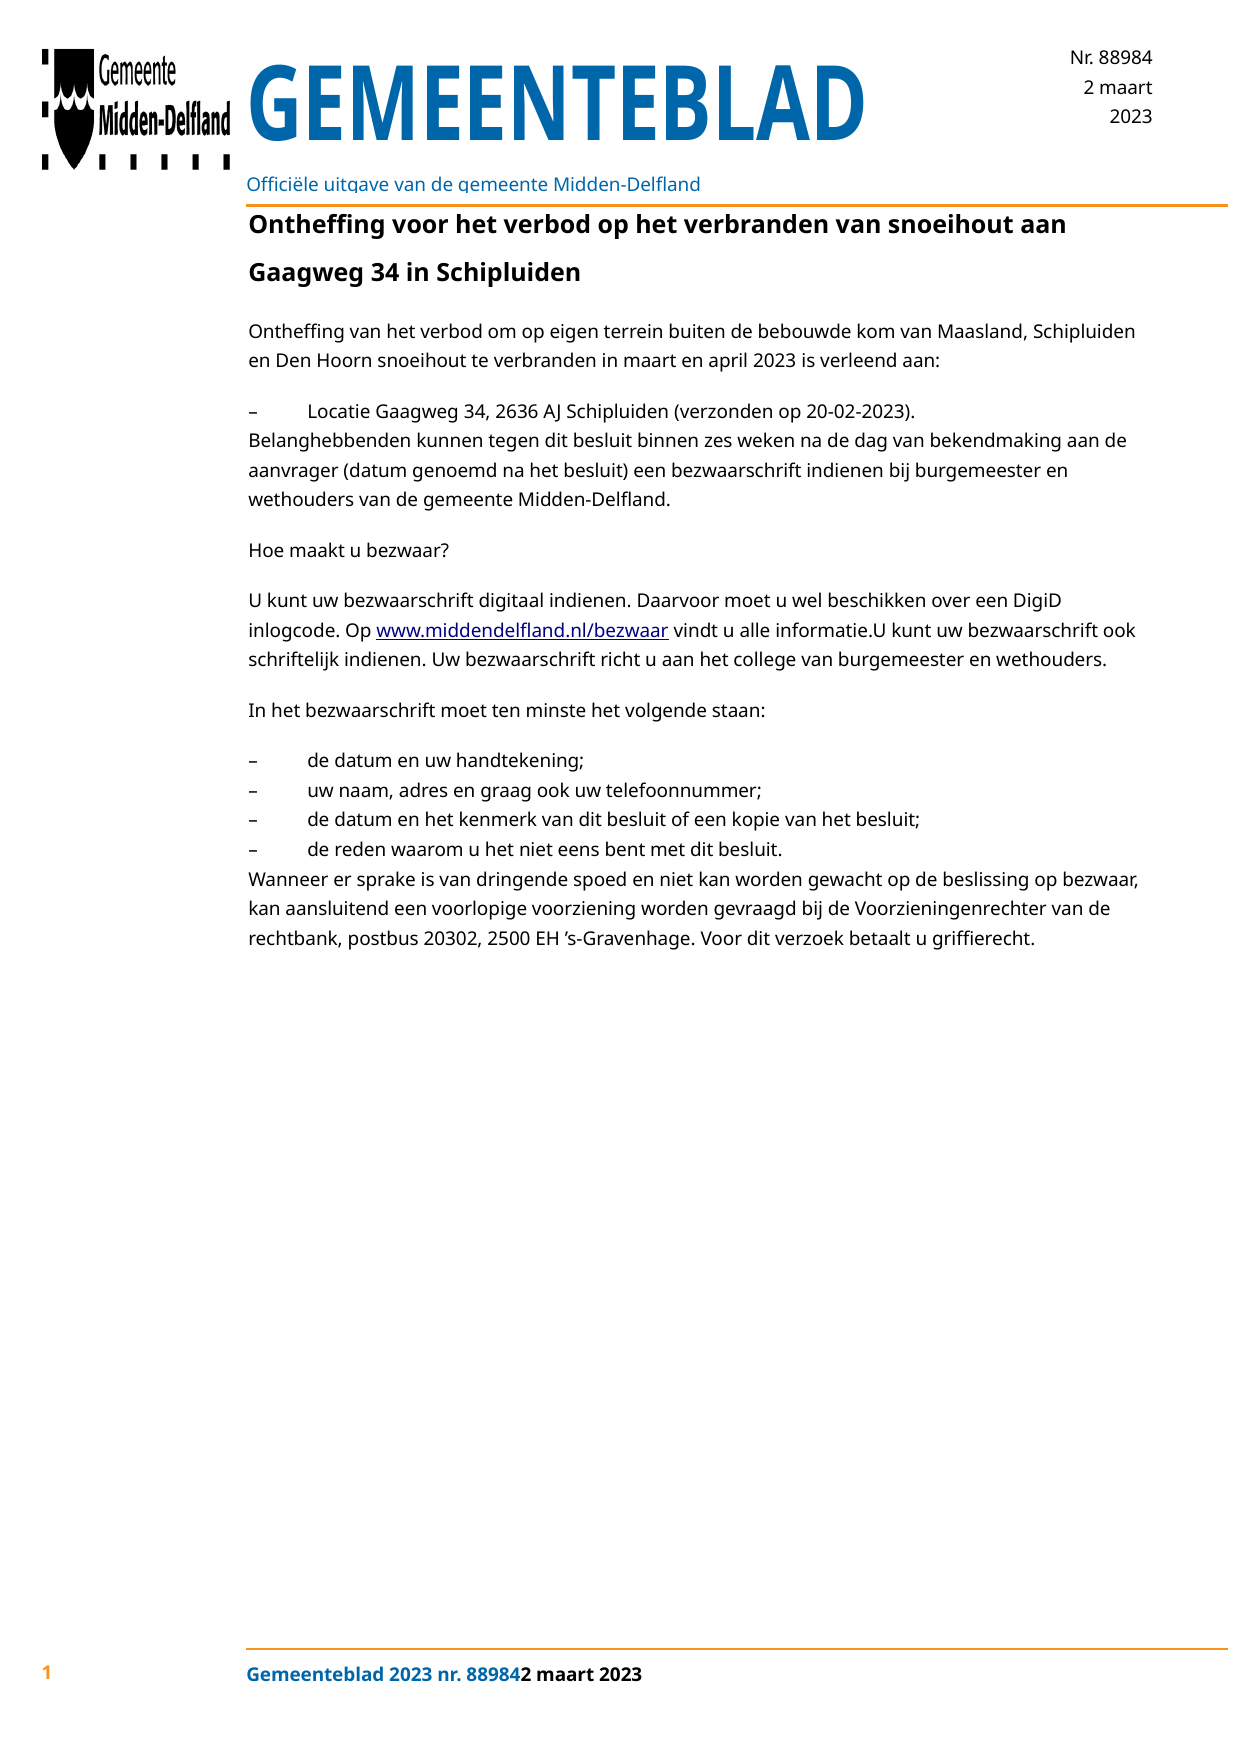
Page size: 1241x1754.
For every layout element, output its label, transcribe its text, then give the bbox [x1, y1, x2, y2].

picture [41, 47, 231, 172]
text Belanghebbenden kunnen tegen dit besluit binnen zes weken na de dag van bekendmaking aan de aanvrager (datum genoemd na het besluit) een bezwaarschrift indienen bij burgemeester en wethouders van de gemeente Midden-Delfland. [248, 427, 1152, 512]
list de reden waarom u het niet eens bent met dit besluit. [248, 836, 1152, 862]
list uw naam, adres en graag ook uw telefoonnummer; [248, 777, 1152, 803]
text Hoe maakt u bezwaar? [248, 537, 1152, 563]
text U kunt uw bezwaarschrift digitaal indienen. Daarvoor moet u wel beschikken over een DigiD inlogcode. Op www.middendelfland.nl/bezwaar vindt u alle informatie.U kunt uw bezwaarschrift ook schriftelijk indienen. Uw bezwaarschrift richt u aan het college van burgemeester en wethouders. [248, 587, 1152, 672]
text ​Wanneer er sprake is van dringende spoed en niet kan worden gewacht op de beslissing op bezwaar, kan aansluitend een voorlopige voorziening worden gevraagd bij de Voorzieningenrechter van de rechtbank, postbus 20302, 2500 EH ’s-Gravenhage. Voor dit verzoek betaalt u griffierecht. [248, 866, 1152, 951]
text In het bezwaarschrift moet ten minste het volgende staan: [248, 697, 1152, 723]
text Ontheffing voor het verbod op het verbranden van snoeihout aan Gaagweg 34 in Schipluiden [248, 207, 1152, 288]
text Ontheffing van het verbod om op eigen terrein buiten de bebouwde kom van Maasland, Schipluiden en Den Hoorn snoeihout te verbranden in maart en april 2023 is verleend aan: [248, 318, 1152, 373]
list de datum en uw handtekening; [248, 747, 1152, 773]
list Locatie Gaagweg 34, 2636 AJ Schipluiden (verzonden op 20-02-2023). [248, 398, 1152, 424]
list de datum en het kenmerk van dit besluit of een kopie van het besluit; [248, 807, 1152, 832]
